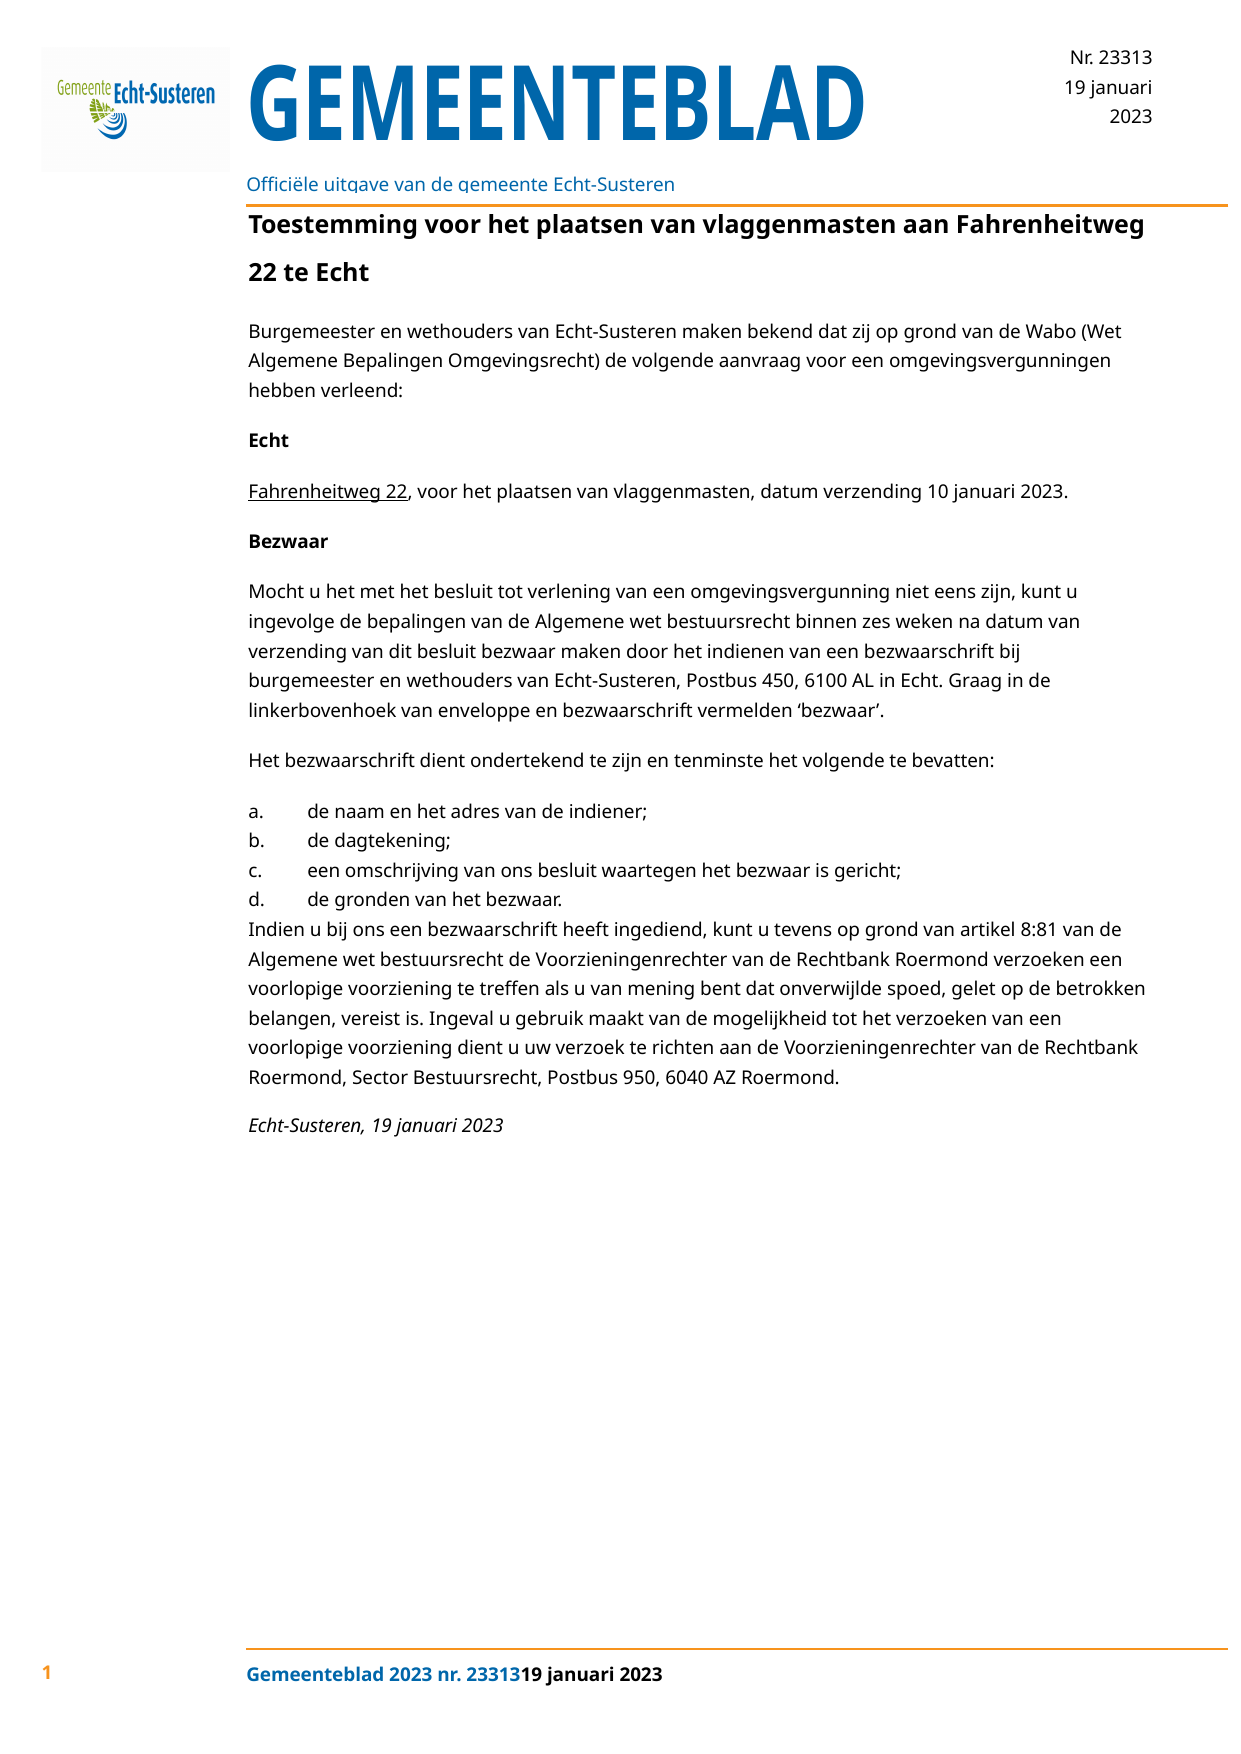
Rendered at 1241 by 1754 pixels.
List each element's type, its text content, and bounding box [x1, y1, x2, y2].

list de naam en het adres van de indiener; [248, 798, 1152, 824]
text Burgemeester en wethouders van Echt-Susteren maken bekend dat zij op grond van de Wabo (Wet Algemene Bepalingen Omgevingsrecht) de volgende aanvraag voor een omgevingsvergunningen hebben verleend: [248, 318, 1152, 403]
list de gronden van het bezwaar. [248, 887, 1152, 912]
text Echt [248, 427, 1152, 453]
picture [41, 47, 231, 172]
text Echt-Susteren, 19 januari 2023 [248, 1112, 1152, 1138]
text Fahrenheitweg 22, voor het plaatsen van vlaggenmasten, datum verzending 10 januari 2023. [248, 478, 1152, 504]
list de dagtekening; [248, 827, 1152, 853]
text Bezwaar [248, 528, 1152, 554]
text Indien u bij ons een bezwaarschrift heeft ingediend, kunt u tevens op grond van artikel 8:81 van de Algemene wet bestuursrecht de Voorzieningenrechter van de Rechtbank Roermond verzoeken een voorlopige voorziening te treffen als u van mening bent dat onverwijlde spoed, gelet op de betrokken belangen, vereist is. Ingeval u gebruik maakt van de mogelijkheid tot het verzoeken van een voorlopige voorziening dient u uw verzoek te richten aan de Voorzieningenrechter van de Rechtbank Roermond, Sector Bestuursrecht, Postbus 950, 6040 AZ Roermond. [248, 916, 1152, 1090]
text Mocht u het met het besluit tot verlening van een omgevingsvergunning niet eens zijn, kunt u ingevolge de bepalingen van de Algemene wet bestuursrecht binnen zes weken na datum van verzending van dit besluit bezwaar maken door het indienen van een bezwaarschrift bij burgemeester en wethouders van Echt-Susteren, Postbus 450, 6100 AL in Echt. Graag in de linkerbovenhoek van enveloppe en bezwaarschrift vermelden ‘bezwaar’. [248, 579, 1152, 723]
text Het bezwaarschrift dient ondertekend te zijn en tenminste het volgende te bevatten: [248, 747, 1152, 773]
list een omschrijving van ons besluit waartegen het bezwaar is gericht; [248, 857, 1152, 883]
text Toestemming voor het plaatsen van vlaggenmasten aan Fahrenheitweg 22 te Echt [248, 207, 1152, 288]
